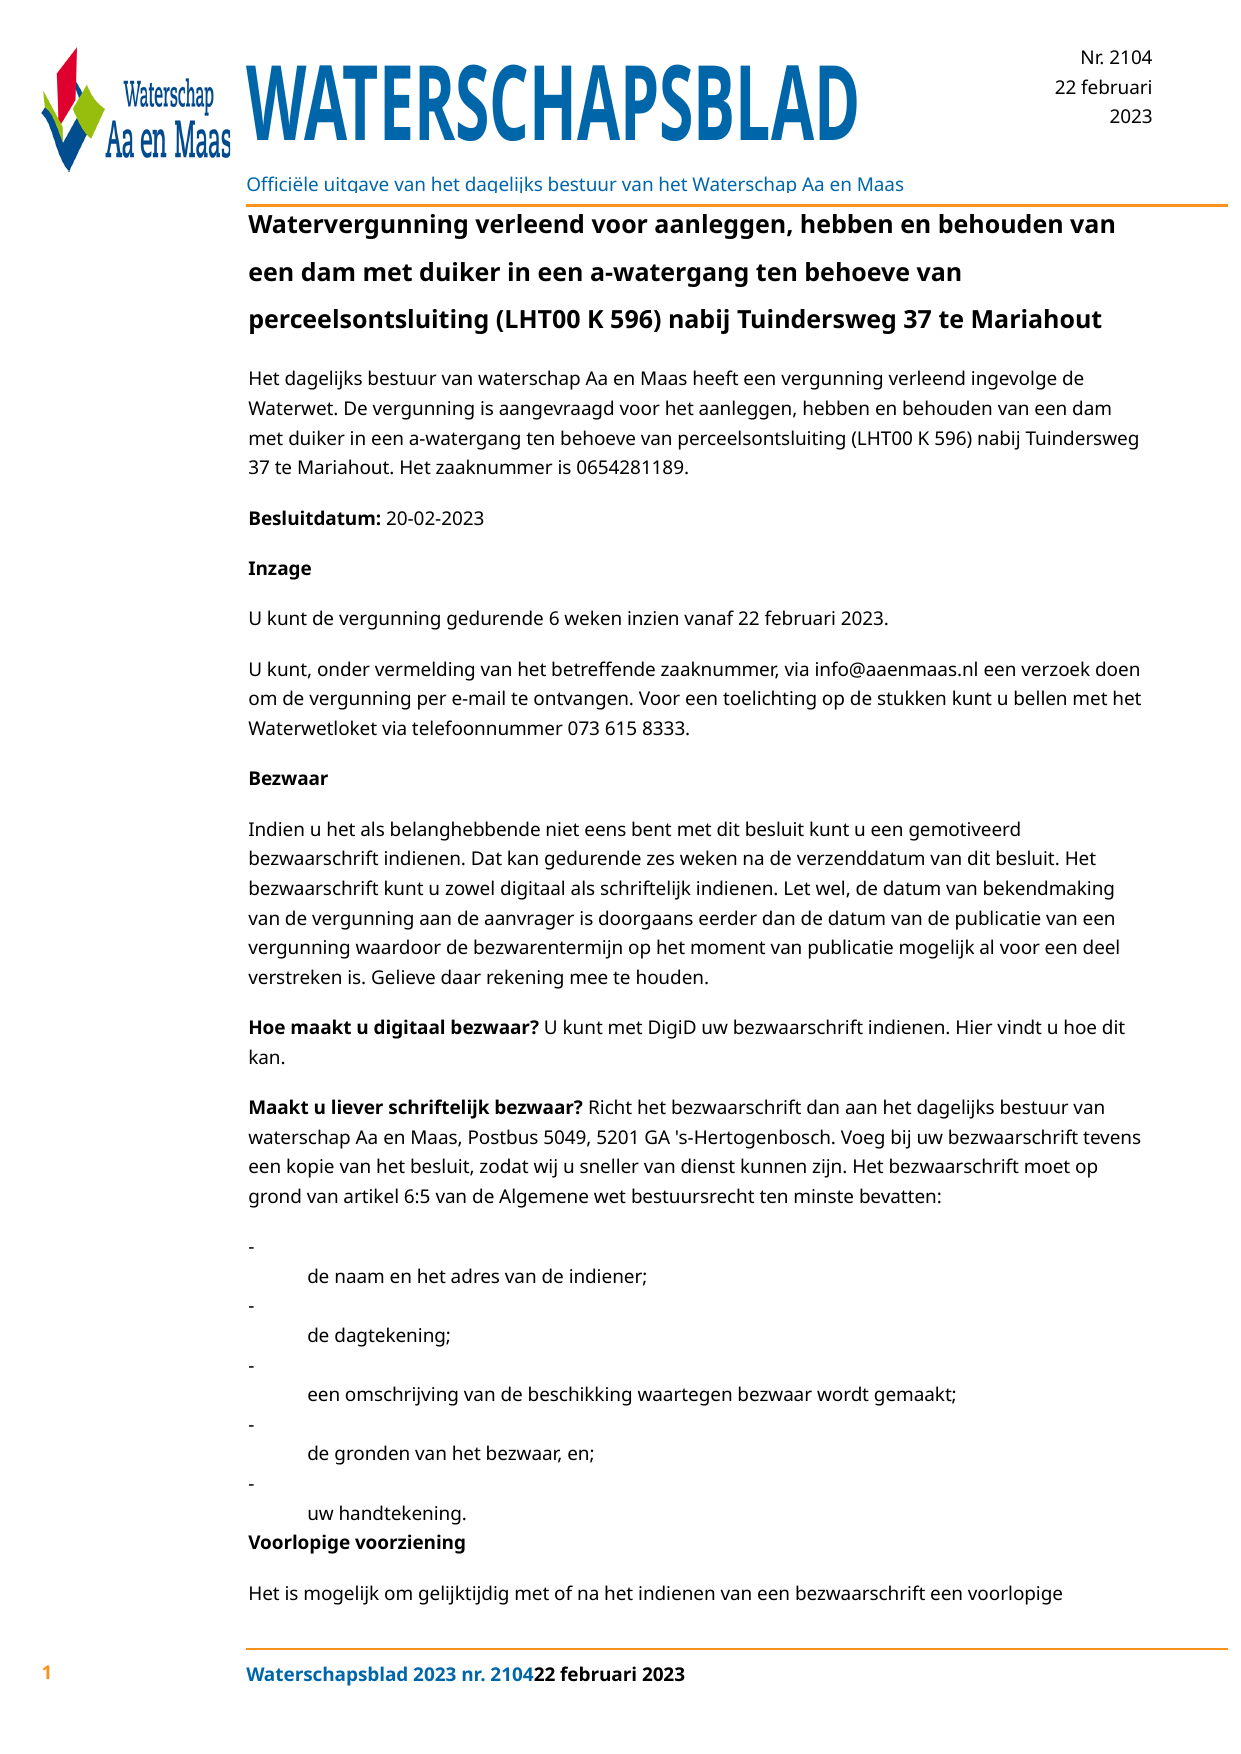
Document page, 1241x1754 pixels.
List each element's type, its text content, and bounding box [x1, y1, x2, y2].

list de naam en het adres van de indiener; [248, 1263, 1152, 1289]
list de dagtekening; [248, 1322, 1152, 1348]
text Watervergunning verleend voor aanleggen, hebben en behouden van een dam met duiker in een a-watergang ten behoeve van perceelsontsluiting (LHT00 K 596) nabij Tuindersweg 37 te Mariahout [248, 207, 1152, 336]
text Indien u het als belanghebbende niet eens bent met dit besluit kunt u een gemotiveerd bezwaarschrift indienen. Dat kan gedurende zes weken na de verzenddatum van dit besluit. Het bezwaarschrift kunt u zowel digitaal als schriftelijk indienen. Let wel, de datum van bekendmaking van de vergunning aan de aanvrager is doorgaans eerder dan de datum van de publicatie van een vergunning waardoor de bezwarentermijn op het moment van publicatie mogelijk al voor een deel verstreken is. Gelieve daar rekening mee te houden. [248, 816, 1152, 989]
text Besluitdatum: 20-02-2023 [248, 505, 1152, 530]
text Hoe maakt u digitaal bezwaar? U kunt met DigiD uw bezwaarschrift indienen. Hier vindt u hoe dit kan. [248, 1014, 1152, 1069]
text Bezwaar [248, 766, 1152, 791]
text U kunt, onder vermelding van het betreffende zaaknummer, via info@aaenmaas.nl een verzoek doen om de vergunning per e-mail te ontvangen. Voor een toelichting op de stukken kunt u bellen met het Waterwetloket via telefoonnummer 073 615 8333. [248, 656, 1152, 741]
text U kunt de vergunning gedurende 6 weken inzien vanaf 22 februari 2023. [248, 606, 1152, 631]
text Voorlopige voorziening [248, 1529, 1152, 1555]
text Het dagelijks bestuur van waterschap Aa en Maas heeft een vergunning verleend ingevolge de Waterwet. De vergunning is aangevraagd voor het aanleggen, hebben en behouden van een dam met duiker in een a-watergang ten behoeve van perceelsontsluiting (LHT00 K 596) nabij Tuindersweg 37 te Mariahout. Het zaaknummer is 0654281189. [248, 366, 1152, 480]
list een omschrijving van de beschikking waartegen bezwaar wordt gemaakt; [248, 1381, 1152, 1407]
list uw handtekening. [248, 1500, 1152, 1525]
text Inzage [248, 555, 1152, 581]
picture [41, 47, 231, 172]
text Maakt u liever schriftelijk bezwaar? Richt het bezwaarschrift dan aan het dagelijks bestuur van waterschap Aa en Maas, Postbus 5049, 5201 GA 's-Hertogenbosch. Voeg bij uw bezwaarschrift tevens een kopie van het besluit, zodat wij u sneller van dienst kunnen zijn. Het bezwaarschrift moet op grond van artikel 6:5 van de Algemene wet bestuursrecht ten minste bevatten: [248, 1094, 1152, 1209]
text Het is mogelijk om gelijktijdig met of na het indienen van een bezwaarschrift een voorlopige [248, 1580, 1152, 1605]
list de gronden van het bezwaar, en; [248, 1441, 1152, 1466]
